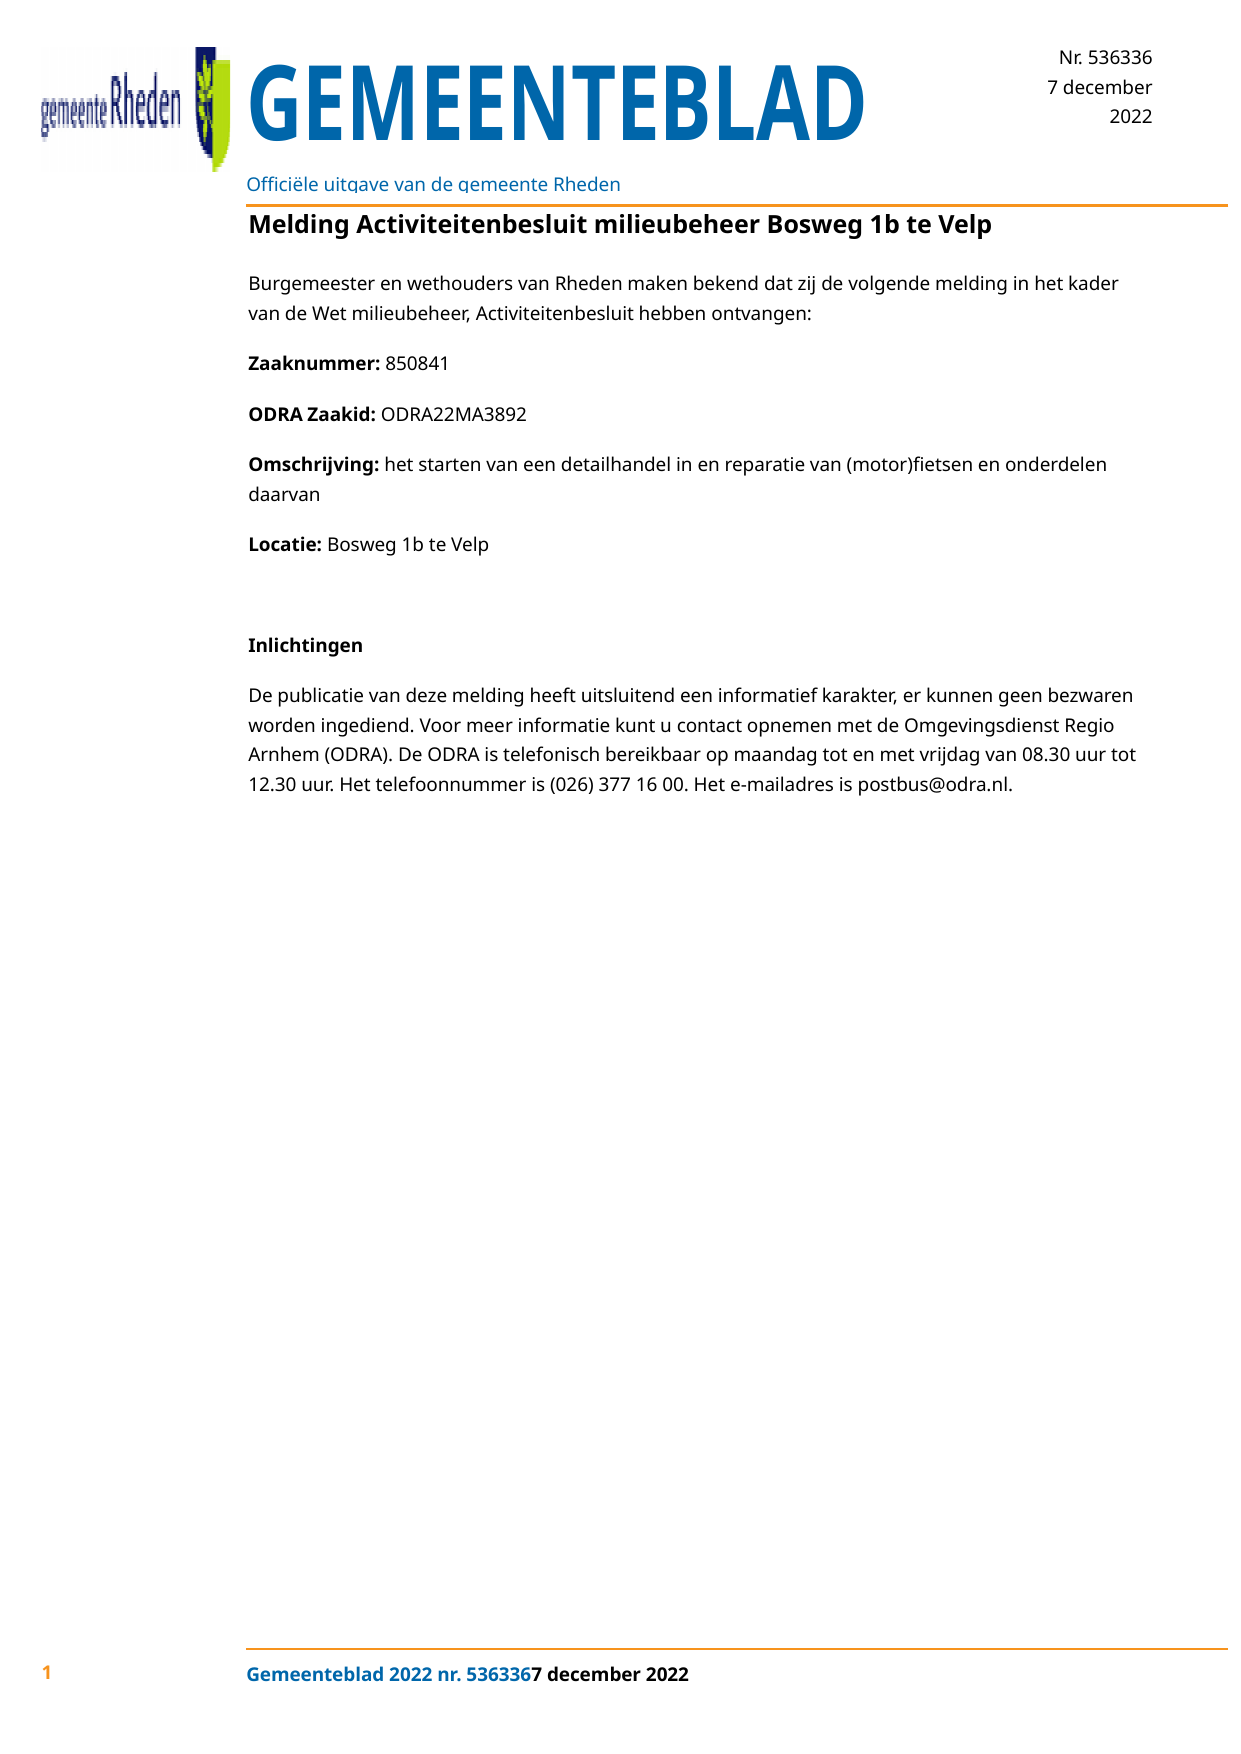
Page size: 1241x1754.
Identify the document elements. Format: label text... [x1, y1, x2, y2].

text Melding Activiteitenbesluit milieubeheer Bosweg 1b te Velp [248, 207, 1152, 241]
text ODRA Zaakid: ODRA22MA3892 [248, 401, 1152, 426]
text Zaaknummer: 850841 [248, 350, 1152, 376]
picture [41, 47, 231, 172]
text Locatie: Bosweg 1b te Velp [248, 531, 1152, 557]
text Omschrijving: het starten van een detailhandel in en reparatie van (motor)fietsen en onderdelen daarvan [248, 451, 1152, 506]
text Burgemeester en wethouders van Rheden maken bekend dat zij de volgende melding in het kader van de Wet milieubeheer, Activiteitenbesluit hebben ontvangen: [248, 270, 1152, 326]
text Inlichtingen [248, 632, 1152, 658]
text De publicatie van deze melding heeft uitsluitend een informatief karakter, er kunnen geen bezwaren worden ingediend. Voor meer informatie kunt u contact opnemen met de Omgevingsdienst Regio Arnhem (ODRA). De ODRA is telefonisch bereikbaar op maandag tot en met vrijdag van 08.30 uur tot 12.30 uur. Het telefoonnummer is (026) 377 16 00. Het e-mailadres is postbus@odra.nl. [248, 682, 1152, 797]
